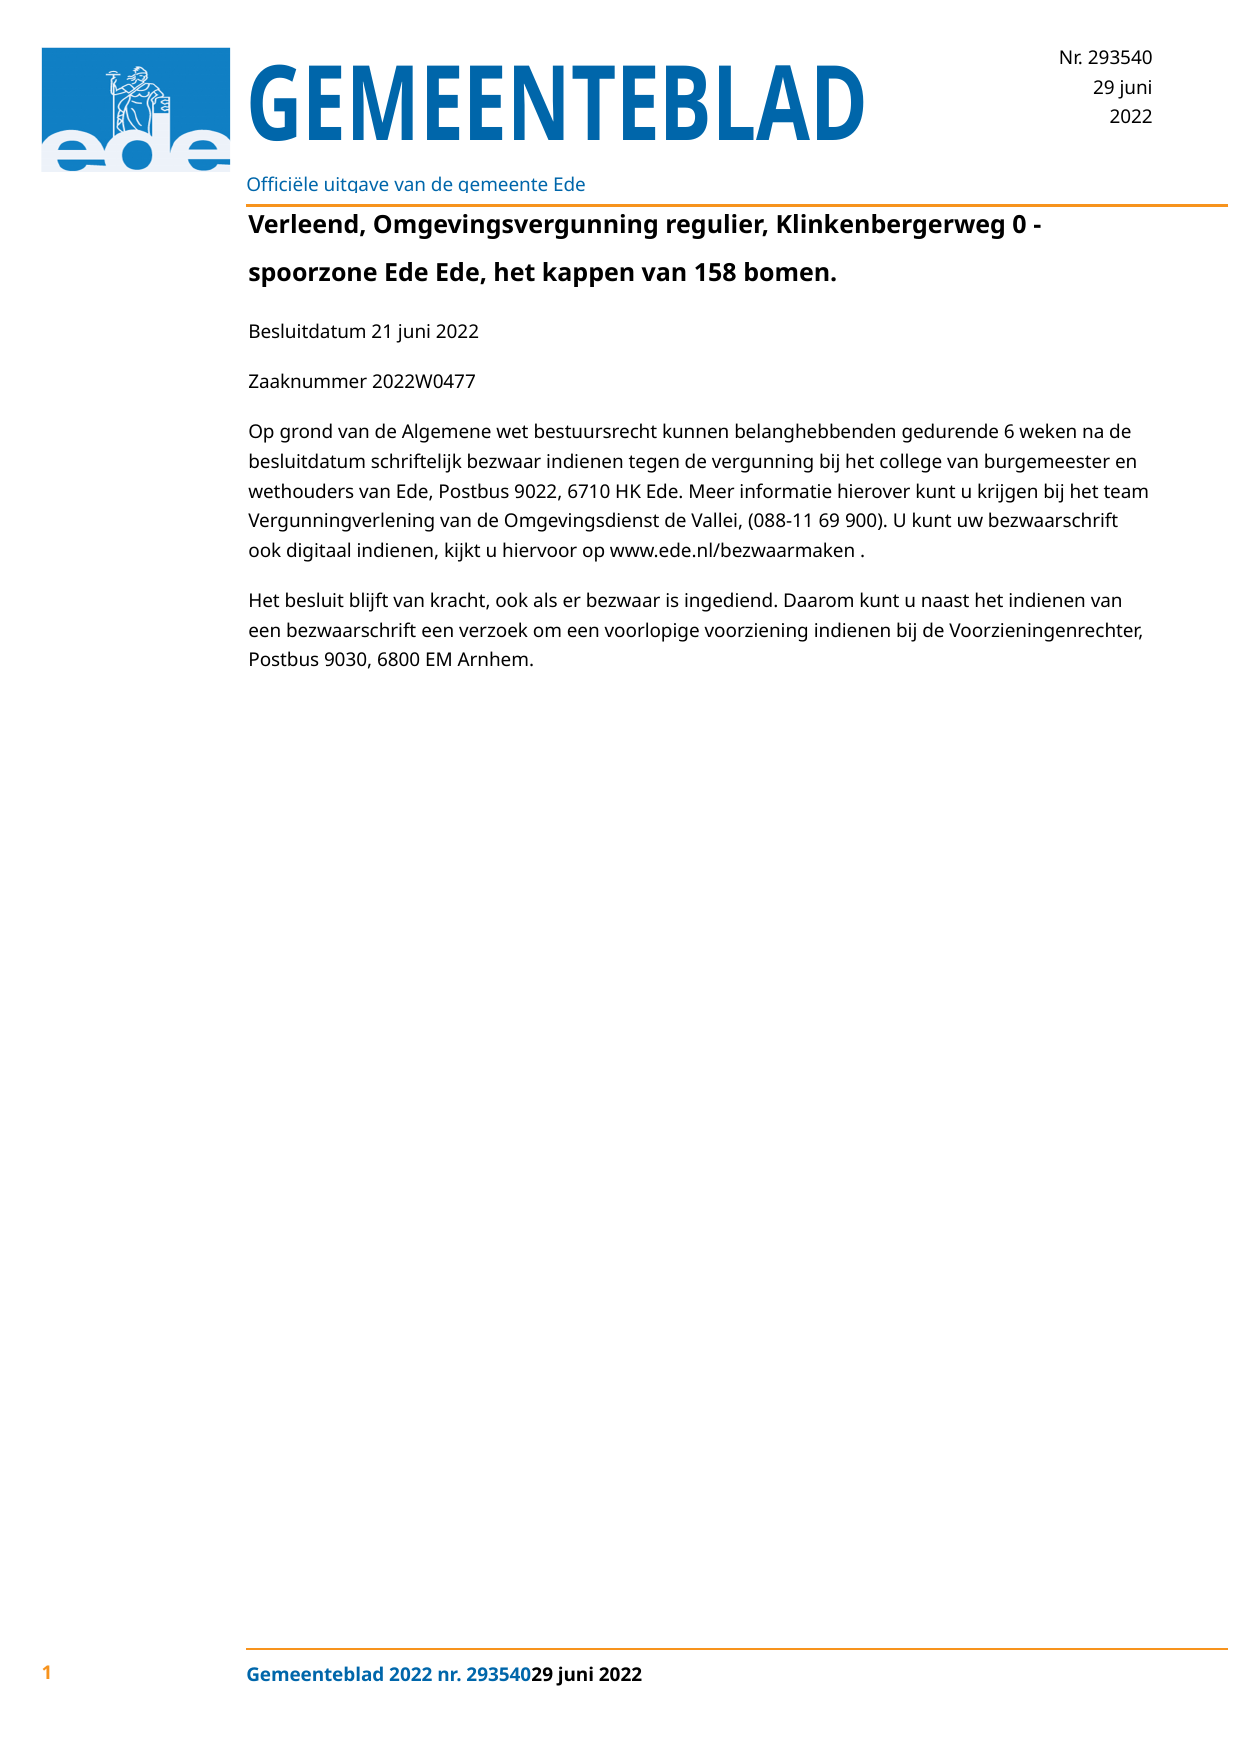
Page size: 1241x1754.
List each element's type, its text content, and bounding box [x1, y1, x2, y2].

text Besluitdatum 21 juni 2022 [248, 318, 1152, 344]
text Op grond van de Algemene wet bestuursrecht kunnen belanghebbenden gedurende 6 weken na de besluitdatum schriftelijk bezwaar indienen tegen de vergunning bij het college van burgemeester en wethouders van Ede, Postbus 9022, 6710 HK Ede. Meer informatie hierover kunt u krijgen bij het team Vergunningverlening van de Omgevingsdienst de Vallei, (088-11 69 900). U kunt uw bezwaarschrift ook digitaal indienen, kijkt u hiervoor op www.ede.nl/bezwaarmaken . [248, 419, 1152, 563]
text Het besluit blijft van kracht, ook als er bezwaar is ingediend. Daarom kunt u naast het indienen van een bezwaarschrift een verzoek om een voorlopige voorziening indienen bij de Voorzieningenrechter, Postbus 9030, 6800 EM Arnhem. [248, 587, 1152, 672]
picture [41, 47, 231, 172]
text Verleend, Omgevingsvergunning regulier, Klinkenbergerweg 0 - spoorzone Ede Ede, het kappen van 158 bomen. [248, 207, 1152, 288]
text Zaaknummer 2022W0477 [248, 368, 1152, 394]
